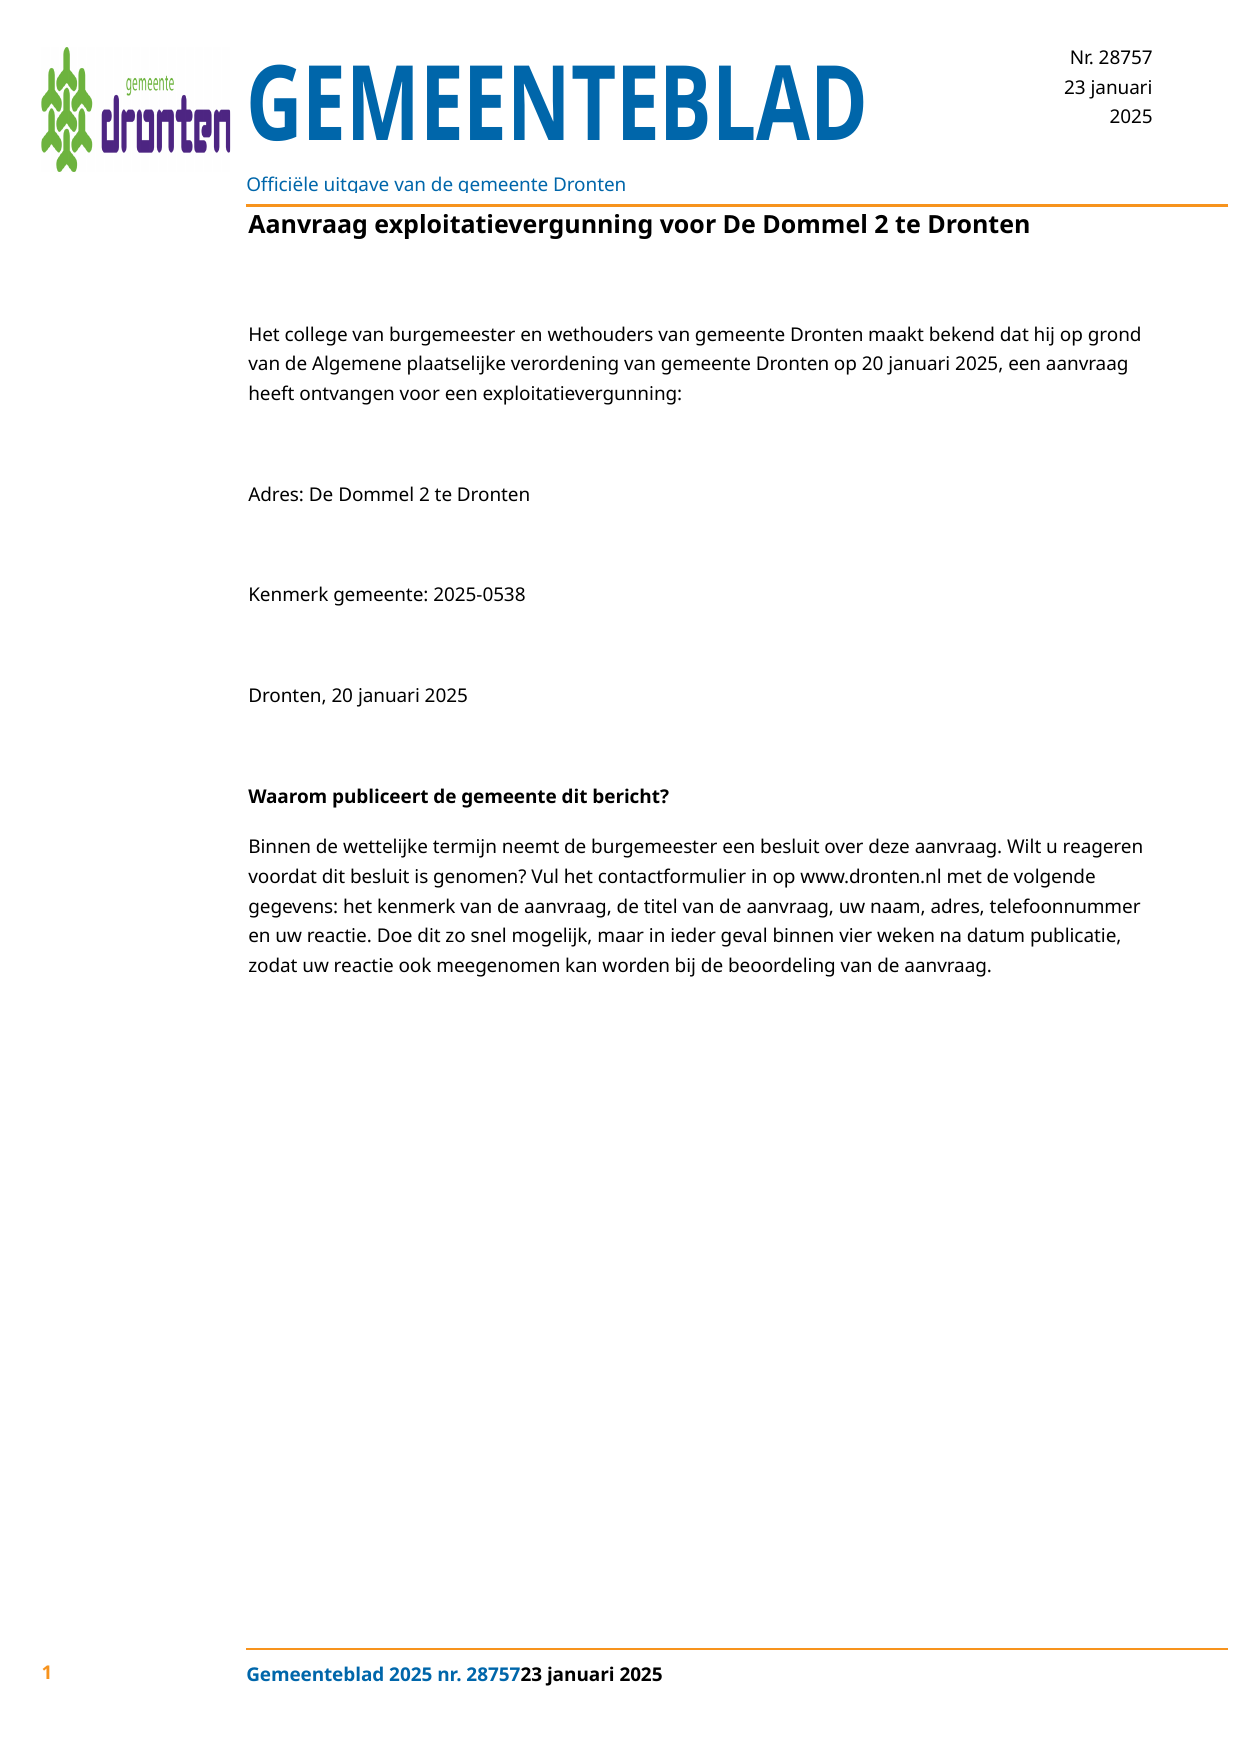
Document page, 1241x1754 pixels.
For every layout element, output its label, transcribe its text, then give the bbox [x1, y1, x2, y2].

text Kenmerk gemeente: 2025-0538 [248, 582, 1152, 607]
text Dronten, 20 januari 2025 [248, 682, 1152, 708]
text Waarom publiceert de gemeente dit bericht? [248, 783, 1152, 809]
text Binnen de wettelijke termijn neemt de burgemeester een besluit over deze aanvraag. Wilt u reageren voordat dit besluit is genomen? Vul het contactformulier in op www.dronten.nl met de volgende gegevens: het kenmerk van de aanvraag, de titel van de aanvraag, uw naam, adres, telefoonnummer en uw reactie. Doe dit zo snel mogelijk, maar in ieder geval binnen vier weken na datum publicatie, zodat uw reactie ook meegenomen kan worden bij de beoordeling van de aanvraag. [248, 834, 1152, 978]
text Aanvraag exploitatievergunning voor De Dommel 2 te Dronten [248, 207, 1152, 241]
text Adres: De Dommel 2 te Dronten [248, 481, 1152, 506]
picture [41, 47, 231, 172]
text Het college van burgemeester en wethouders van gemeente Dronten maakt bekend dat hij op grond van de Algemene plaatselijke verordening van gemeente Dronten op 20 januari 2025, een aanvraag heeft ontvangen voor een exploitatievergunning: [248, 321, 1152, 406]
